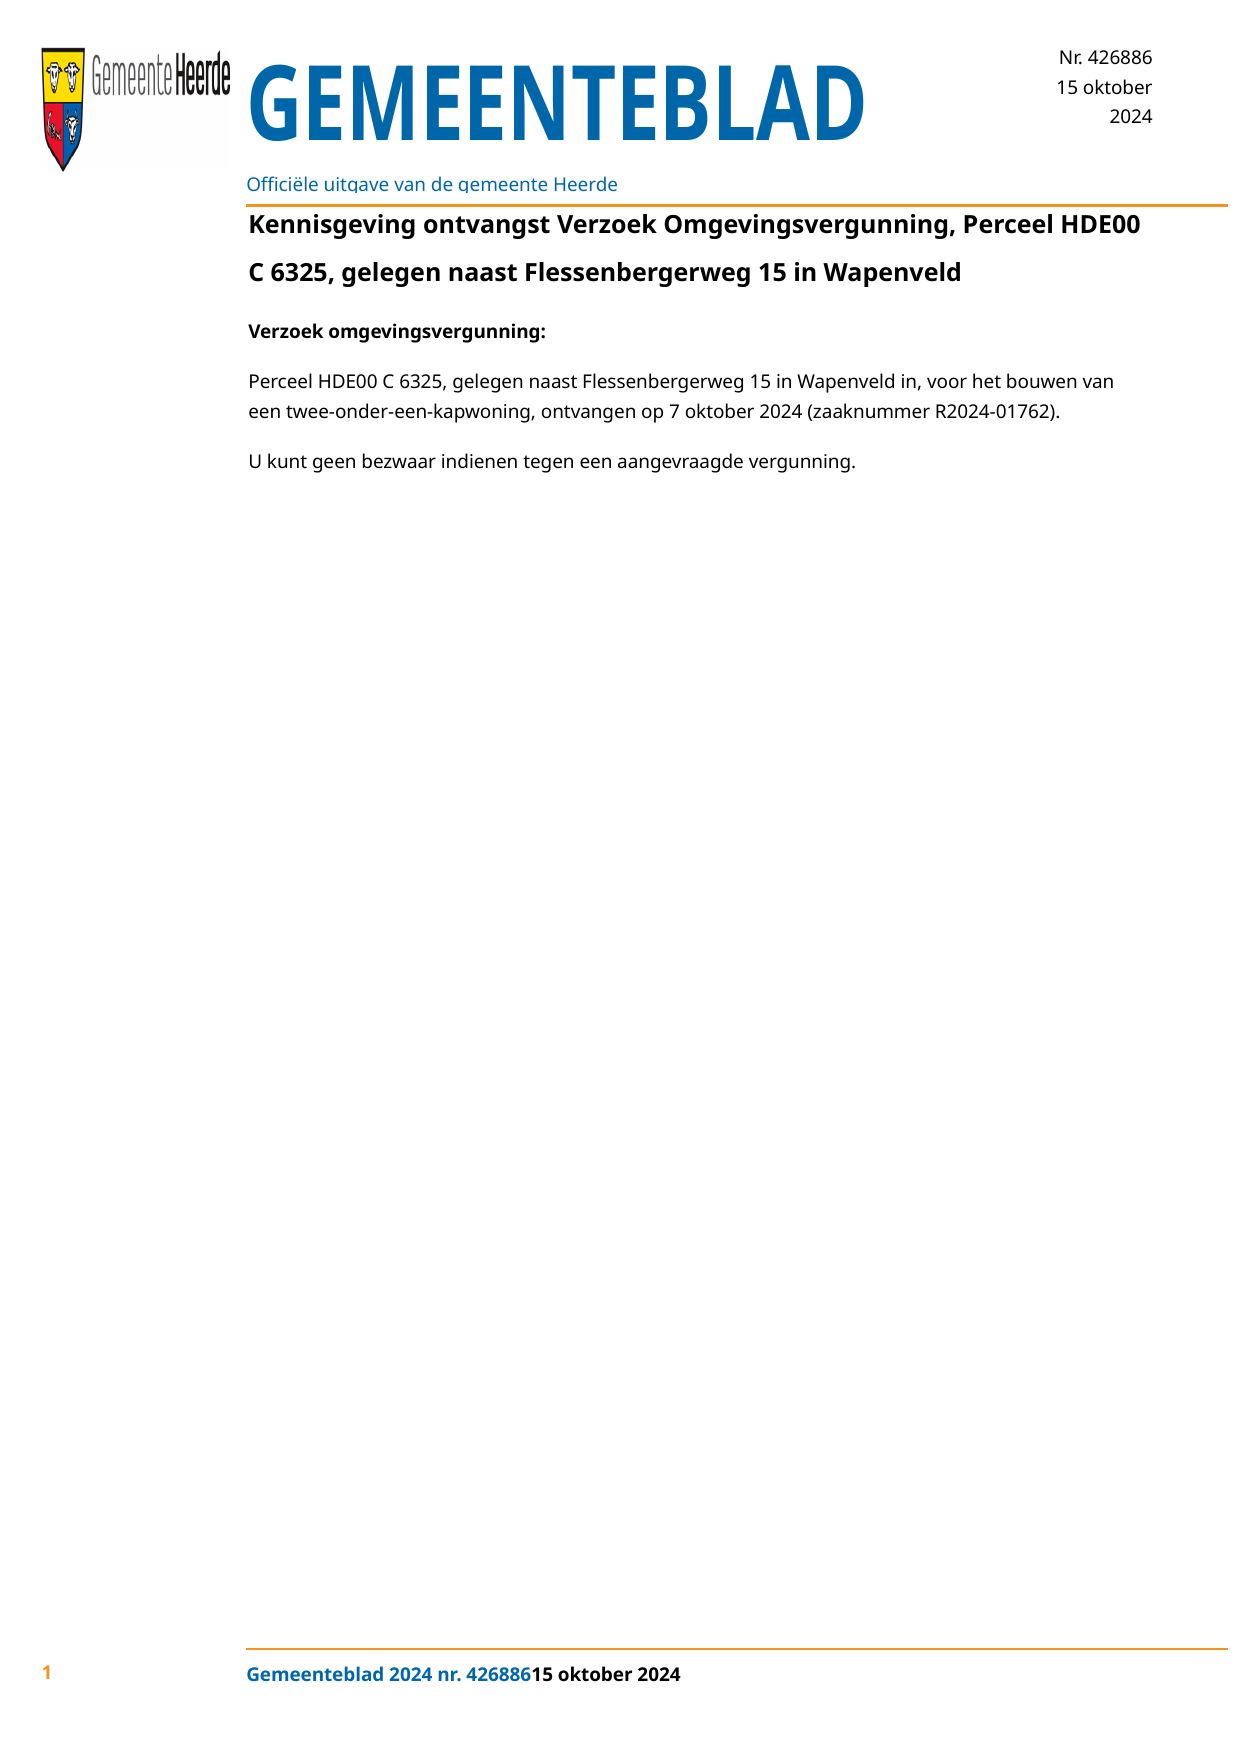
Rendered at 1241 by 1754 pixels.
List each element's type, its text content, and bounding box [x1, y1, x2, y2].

text Perceel HDE00 C 6325, gelegen naast Flessenbergerweg 15 in Wapenveld in, voor het bouwen van een twee-onder-een-kapwoning, ontvangen op 7 oktober 2024 (zaaknummer R2024-01762). [248, 368, 1152, 424]
text U kunt geen bezwaar indienen tegen een aangevraagde vergunning. [248, 448, 1152, 474]
picture [41, 47, 231, 172]
text Verzoek omgevingsvergunning: [248, 318, 1152, 344]
text Kennisgeving ontvangst Verzoek Omgevingsvergunning, Perceel HDE00 C 6325, gelegen naast Flessenbergerweg 15 in Wapenveld [248, 207, 1152, 288]
